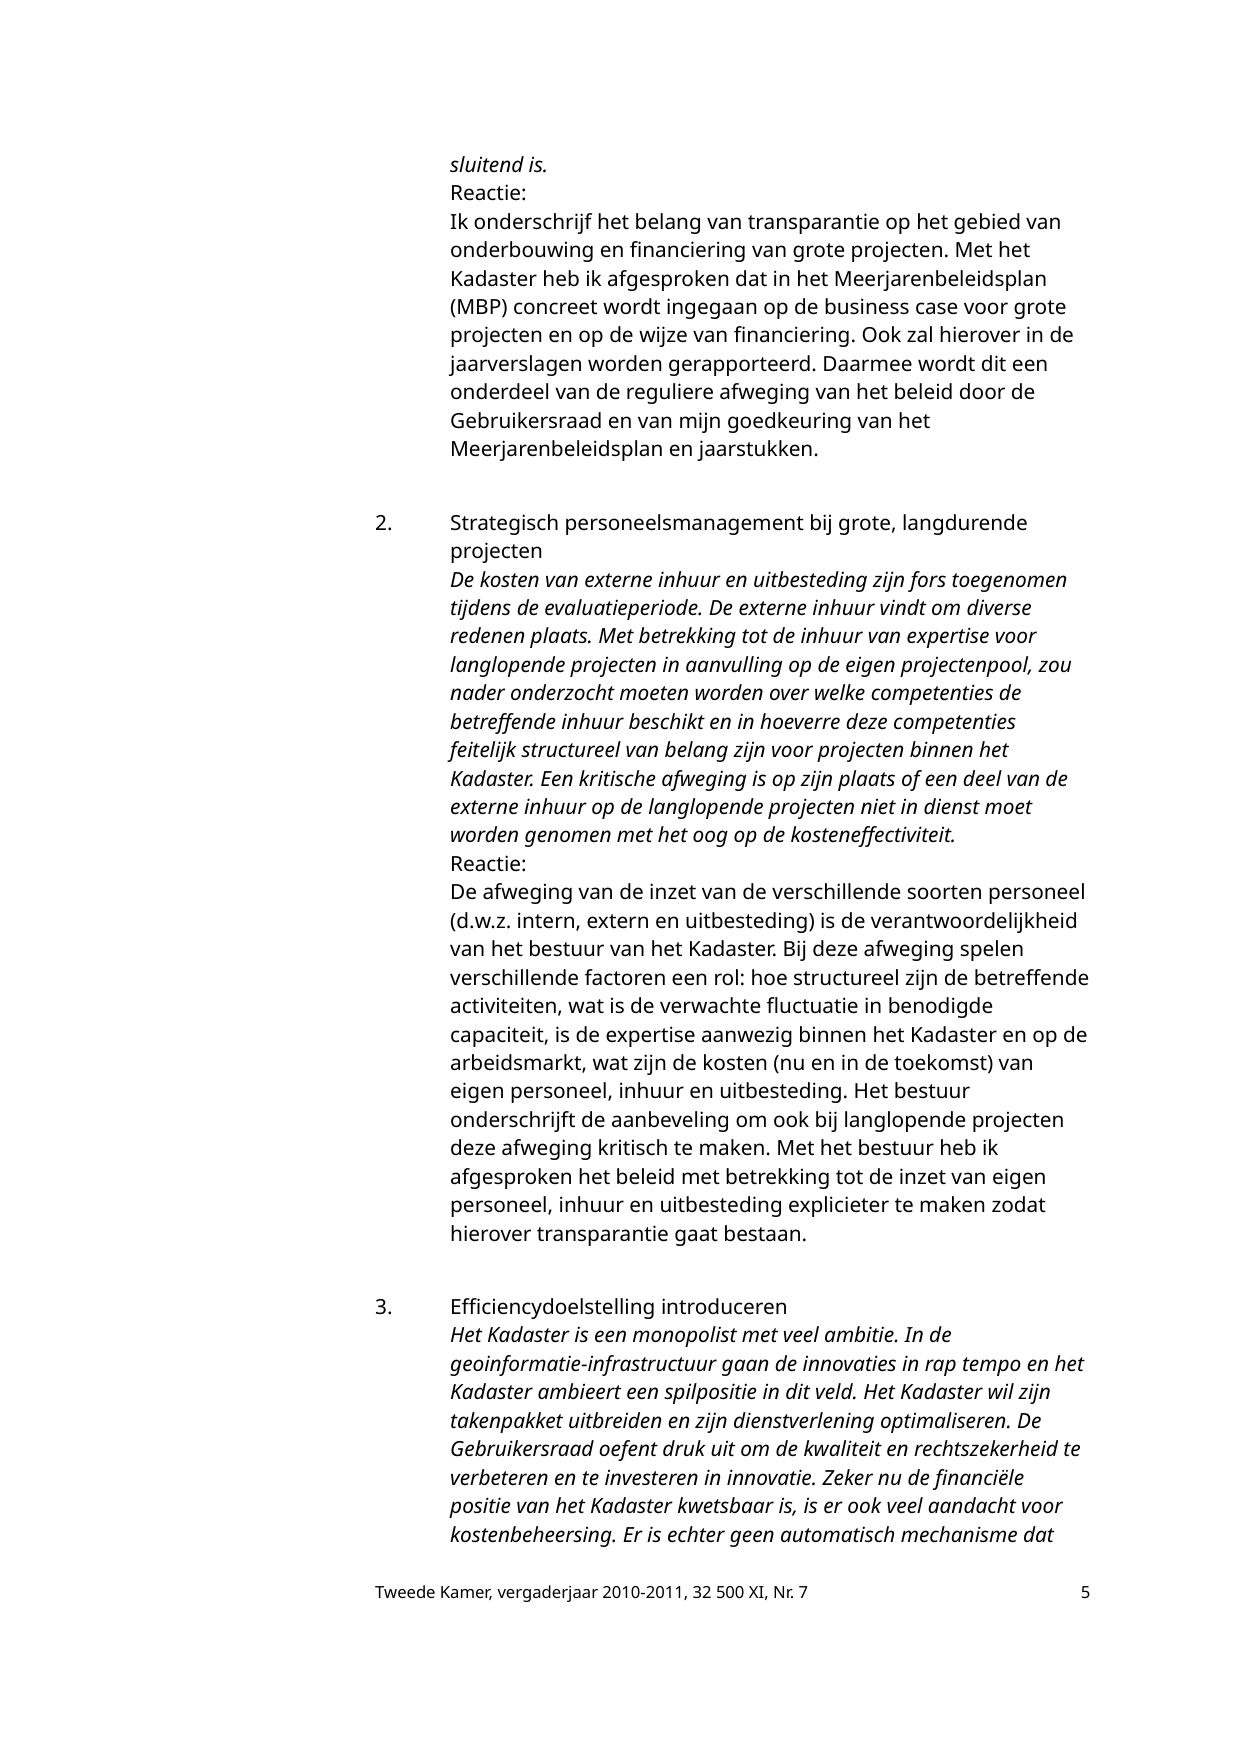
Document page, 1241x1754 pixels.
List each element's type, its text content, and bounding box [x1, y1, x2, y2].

list Strategisch personeelsmanagement bij grote, langdurende projecten [375, 508, 1090, 565]
list De kosten van externe inhuur en uitbesteding zijn fors toegenomen tijdens de evaluatieperiode. De externe inhuur vindt om diverse redenen plaats. Met betrekking tot de inhuur van expertise voor langlopende projecten in aanvulling op de eigen projectenpool, zou nader onderzocht moeten worden over welke competenties de betreffende inhuur beschikt en in hoeverre deze competenties feitelijk structureel van belang zijn voor projecten binnen het Kadaster. Een kritische afweging is op zijn plaats of een deel van de externe inhuur op de langlopende projecten niet in dienst moet worden genomen met het oog op de kosteneffectiviteit. [375, 565, 1090, 849]
list Ik onderschrijf het belang van transparantie op het gebied van onderbouwing en financiering van grote projecten. Met het Kadaster heb ik afgesproken dat in het Meerjarenbeleidsplan (MBP) concreet wordt ingegaan op de business case voor grote projecten en op de wijze van financiering. Ook zal hierover in de jaarverslagen worden gerapporteerd. Daarmee wordt dit een onderdeel van de reguliere afweging van het beleid door de Gebruikersraad en van mijn goedkeuring van het Meerjarenbeleidsplan en jaarstukken. [375, 207, 1090, 463]
list De afweging van de inzet van de verschillende soorten personeel (d.w.z. intern, extern en uitbesteding) is de verantwoordelijkheid van het bestuur van het Kadaster. Bij deze afweging spelen verschillende factoren een rol: hoe structureel zijn de betreffende activiteiten, wat is de verwachte fluctuatie in benodigde capaciteit, is de expertise aanwezig binnen het Kadaster en op de arbeidsmarkt, wat zijn de kosten (nu en in de toekomst) van eigen personeel, inhuur en uitbesteding. Het bestuur onderschrijft de aanbeveling om ook bij langlopende projecten deze afweging kritisch te maken. Met het bestuur heb ik afgesproken het beleid met betrekking tot de inzet van eigen personeel, inhuur en uitbesteding explicieter te maken zodat hierover transparantie gaat bestaan. [375, 877, 1090, 1247]
list Het Kadaster is een monopolist met veel ambitie. In de geoinformatie-infrastructuur gaan de innovaties in rap tempo en het Kadaster ambieert een spilpositie in dit veld. Het Kadaster wil zijn takenpakket uitbreiden en zijn dienstverlening optimaliseren. De Gebruikersraad oefent druk uit om de kwaliteit en rechtszekerheid te verbeteren en te investeren in innovatie. Zeker nu de financiële positie van het Kadaster kwetsbaar is, is er ook veel aandacht voor kostenbeheersing. Er is echter geen automatisch mechanisme dat [375, 1321, 1090, 1548]
list sluitend is. [375, 150, 1090, 178]
list Reactie: [375, 849, 1090, 877]
list Efficiencydoelstelling introduceren [375, 1292, 1090, 1321]
list Reactie: [375, 178, 1090, 207]
